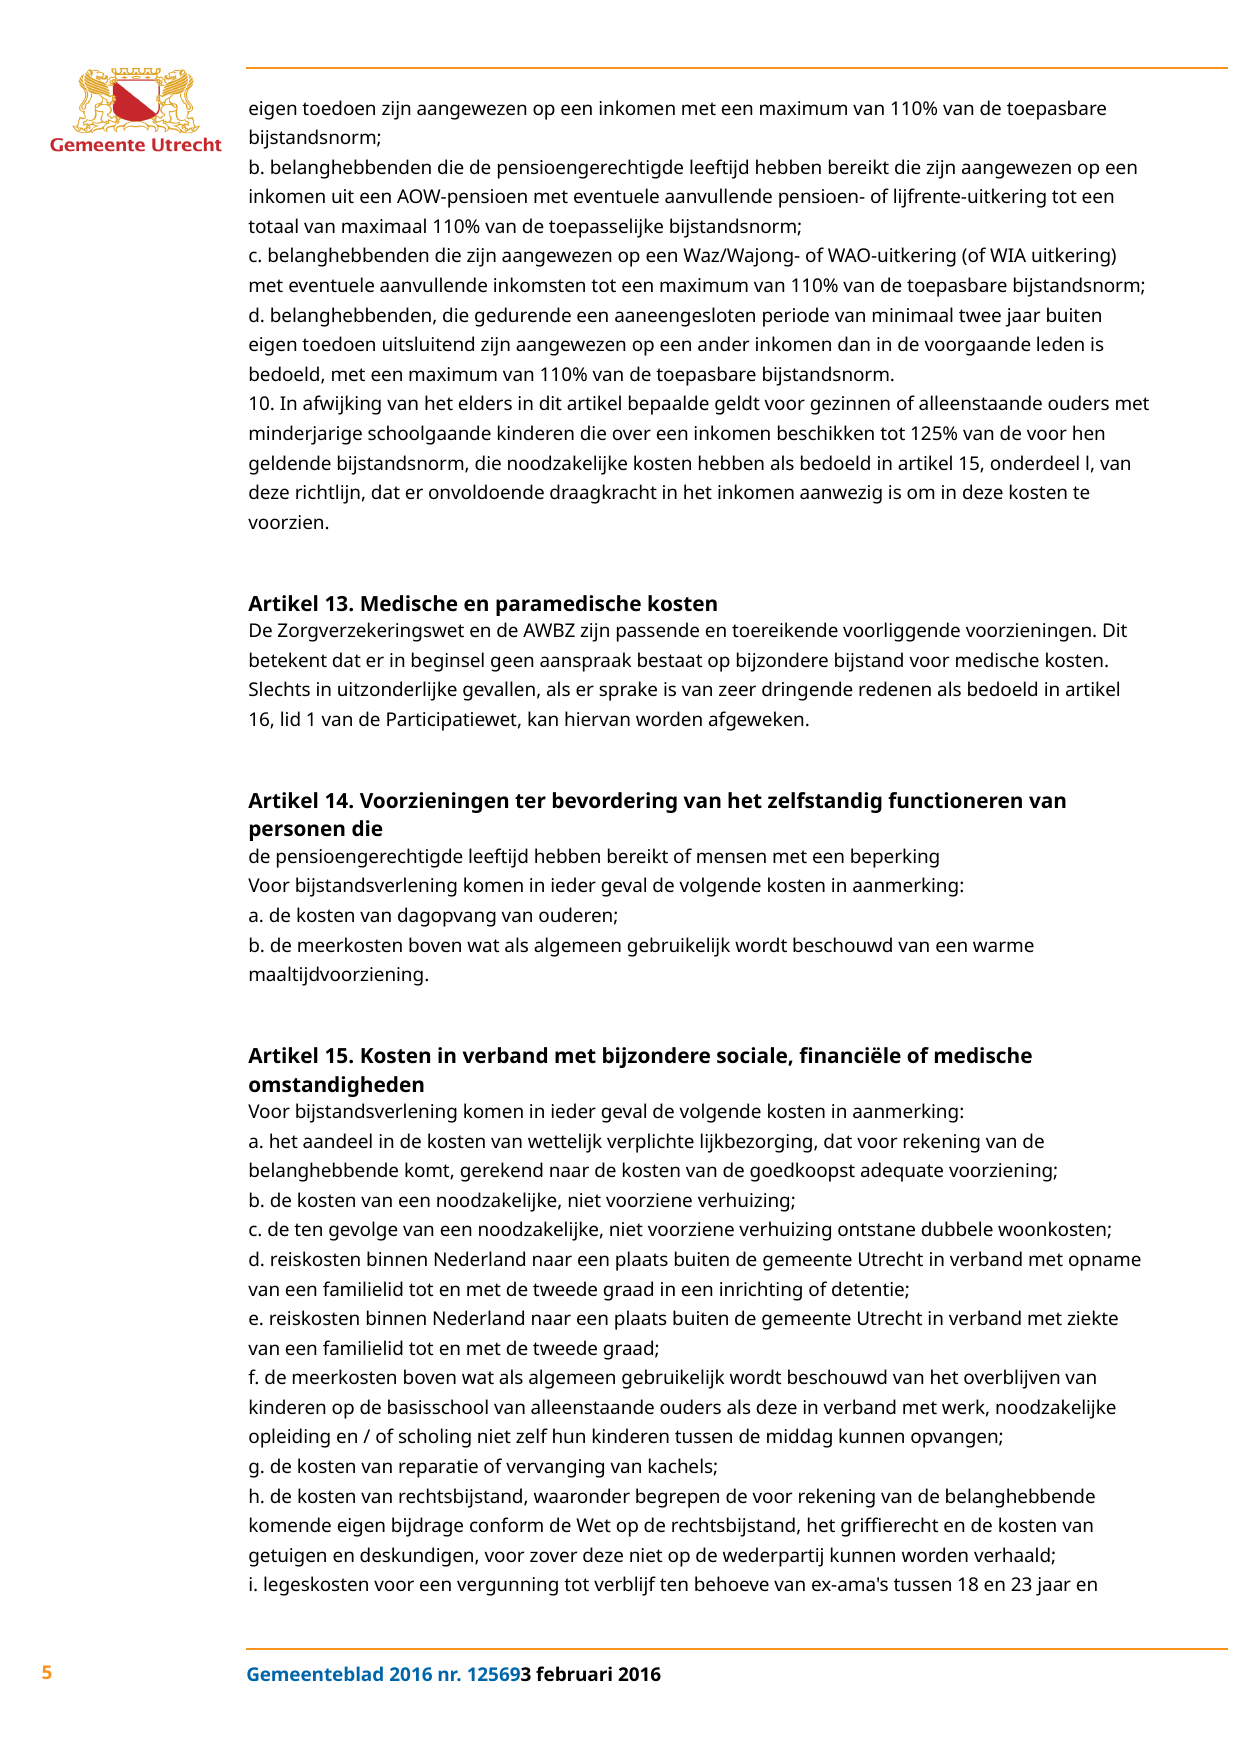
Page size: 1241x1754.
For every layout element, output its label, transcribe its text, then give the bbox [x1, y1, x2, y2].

text Voor bijstandsverlening komen in ieder geval de volgende kosten in aanmerking: [248, 1098, 1152, 1124]
text a. de kosten van dagopvang van ouderen; [248, 902, 1152, 928]
text eigen toedoen zijn aangewezen op een inkomen met een maximum van 110% van de toepasbare bijstandsnorm; [248, 95, 1152, 150]
text De Zorgverzekeringswet en de AWBZ zijn passende en toereikende voorliggende voorzieningen. Dit betekent dat er in beginsel geen aanspraak bestaat op bijzondere bijstand voor medische kosten. Slechts in uitzonderlijke gevallen, als er sprake is van zeer dringende redenen als bedoeld in artikel 16, lid 1 van de Participatiewet, kan hiervan worden afgeweken. [248, 617, 1152, 732]
text b. de meerkosten boven wat als algemeen gebruikelijk wordt beschouwd van een warme maaltijdvoorziening. [248, 932, 1152, 987]
text Voor bijstandsverlening komen in ieder geval de volgende kosten in aanmerking: [248, 873, 1152, 898]
text i. legeskosten voor een vergunning tot verblijf ten behoeve van ex-ama's tussen 18 en 23 jaar en [248, 1572, 1152, 1597]
text c. belanghebbenden die zijn aangewezen op een Waz/Wajong- of WAO-uitkering (of WIA uitkering) met eventuele aanvullende inkomsten tot een maximum van 110% van de toepasbare bijstandsnorm; [248, 243, 1152, 298]
text Artikel 14. Voorzieningen ter bevordering van het zelfstandig functioneren van personen die [248, 786, 1152, 843]
text b. belanghebbenden die de pensioengerechtigde leeftijd hebben bereikt die zijn aangewezen op een inkomen uit een AOW-pensioen met eventuele aanvullende pensioen- of lijfrente-uitkering tot een totaal van maximaal 110% van de toepasselijke bijstandsnorm; [248, 154, 1152, 239]
text d. belanghebbenden, die gedurende een aaneengesloten periode van minimaal twee jaar buiten eigen toedoen uitsluitend zijn aangewezen op een ander inkomen dan in de voorgaande leden is bedoeld, met een maximum van 110% van de toepasbare bijstandsnorm. [248, 302, 1152, 387]
text h. de kosten van rechtsbijstand, waaronder begrepen de voor rekening van de belanghebbende komende eigen bijdrage conform de Wet op de rechtsbijstand, het griffierecht en de kosten van getuigen en deskundigen, voor zover deze niet op de wederpartij kunnen worden verhaald; [248, 1483, 1152, 1568]
text a. het aandeel in de kosten van wettelijk verplichte lijkbezorging, dat voor rekening van de belanghebbende komt, gerekend naar de kosten van de goedkoopst adequate voorziening; [248, 1128, 1152, 1183]
text de pensioengerechtigde leeftijd hebben bereikt of mensen met een beperking [248, 843, 1152, 869]
text Artikel 13. Medische en paramedische kosten [248, 589, 1152, 617]
text 10. In afwijking van het elders in dit artikel bepaalde geldt voor gezinnen of alleenstaande ouders met minderjarige schoolgaande kinderen die over een inkomen beschikken tot 125% van de voor hen geldende bijstandsnorm, die noodzakelijke kosten hebben als bedoeld in artikel 15, onderdeel l, van deze richtlijn, dat er onvoldoende draagkracht in het inkomen aanwezig is om in deze kosten te voorzien. [248, 391, 1152, 535]
text b. de kosten van een noodzakelijke, niet voorziene verhuizing; [248, 1187, 1152, 1213]
text d. reiskosten binnen Nederland naar een plaats buiten de gemeente Utrecht in verband met opname van een familielid tot en met de tweede graad in een inrichting of detentie; [248, 1246, 1152, 1301]
text f. de meerkosten boven wat als algemeen gebruikelijk wordt beschouwd van het overblijven van kinderen op de basisschool van alleenstaande ouders als deze in verband met werk, noodzakelijke opleiding en / of scholing niet zelf hun kinderen tussen de middag kunnen opvangen; [248, 1364, 1152, 1449]
text Artikel 15. Kosten in verband met bijzondere sociale, financiële of medische omstandigheden [248, 1041, 1152, 1098]
text g. de kosten van reparatie of vervanging van kachels; [248, 1453, 1152, 1479]
text c. de ten gevolge van een noodzakelijke, niet voorziene verhuizing ontstane dubbele woonkosten; [248, 1217, 1152, 1242]
picture [41, 47, 231, 172]
text e. reiskosten binnen Nederland naar een plaats buiten de gemeente Utrecht in verband met ziekte van een familielid tot en met de tweede graad; [248, 1305, 1152, 1361]
